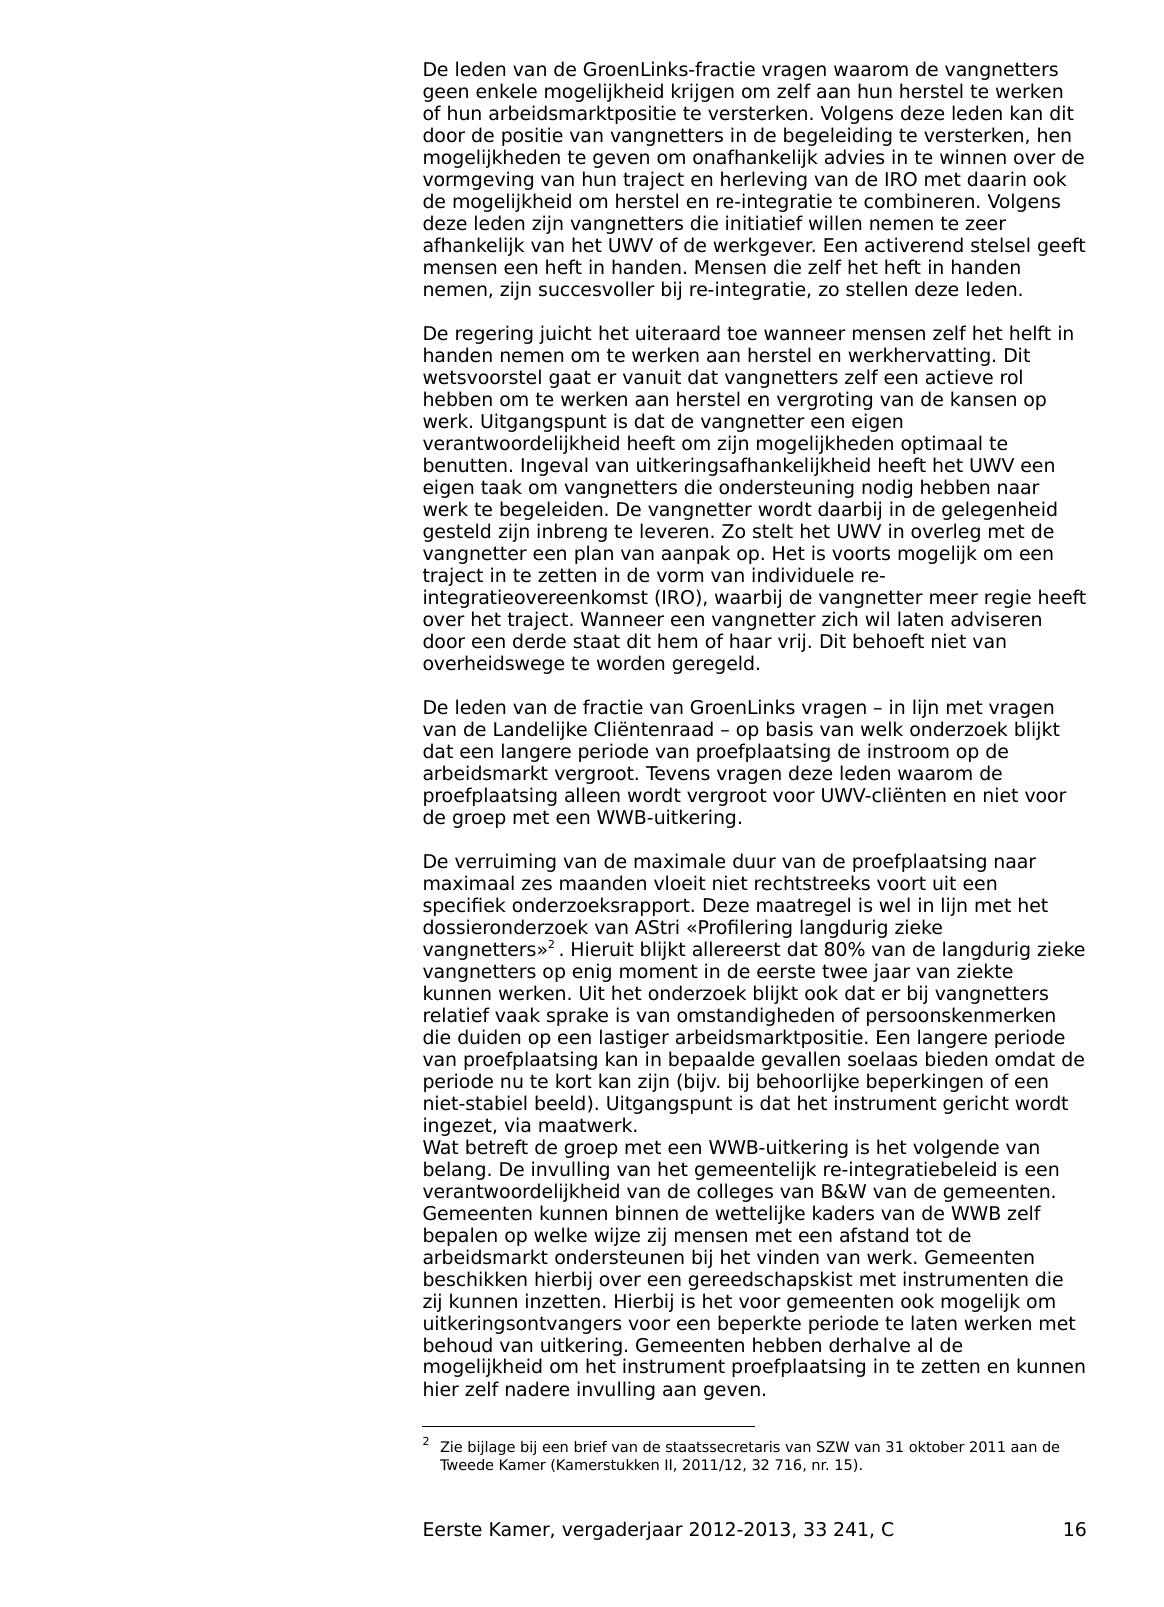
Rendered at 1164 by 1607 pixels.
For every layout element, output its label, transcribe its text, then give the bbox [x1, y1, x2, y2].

text Zie bijlage bij een brief van de staatssecretaris van SZW van 31 oktober 2011 aan de Tweede Kamer (Kamerstukken II, 2011/12, 32 716, nr. 15). [422, 1435, 1087, 1474]
text De regering juicht het uiteraard toe wanneer mensen zelf het helft in handen nemen om te werken aan herstel en werkhervatting. Dit wetsvoorstel gaat er vanuit dat vangnetters zelf een actieve rol hebben om te werken aan herstel en vergroting van de kansen op werk. Uitgangspunt is dat de vangnetter een eigen verantwoordelijkheid heeft om zijn mogelijkheden optimaal te benutten. Ingeval van uitkeringsafhankelijkheid heeft het UWV een eigen taak om vangnetters die ondersteuning nodig hebben naar werk te begeleiden. De vangnetter wordt daarbij in de gelegenheid gesteld zijn inbreng te leveren. Zo stelt het UWV in overleg met de vangnetter een plan van aanpak op. Het is voorts mogelijk om een traject in te zetten in de vorm van individuele re-integratieovereenkomst (IRO), waarbij de vangnetter meer regie heeft over het traject. Wanneer een vangnetter zich wil laten adviseren door een derde staat dit hem of haar vrij. Dit behoeft niet van overheidswege te worden geregeld. [422, 323, 1087, 675]
text De verruiming van de maximale duur van de proefplaatsing naar maximaal zes maanden vloeit niet rechtstreeks voort uit een specifiek onderzoeksrapport. Deze maatregel is wel in lijn met het dossieronderzoek van AStri «Profilering langdurig zieke vangnetters». Hieruit blijkt allereerst dat 80% van de langdurig zieke vangnetters op enig moment in de eerste twee jaar van ziekte kunnen werken. Uit het onderzoek blijkt ook dat er bij vangnetters relatief vaak sprake is van omstandigheden of persoonskenmerken die duiden op een lastiger arbeidsmarktpositie. Een langere periode van proefplaatsing kan in bepaalde gevallen soelaas bieden omdat de periode nu te kort kan zijn (bijv. bij behoorlijke beperkingen of een niet-stabiel beeld). Uitgangspunt is dat het instrument gericht wordt ingezet, via maatwerk. [422, 851, 1087, 1137]
text Wat betreft de groep met een WWB-uitkering is het volgende van belang. De invulling van het gemeentelijk re-integratiebeleid is een verantwoordelijkheid van de colleges van B&W van de gemeenten. Gemeenten kunnen binnen de wettelijke kaders van de WWB zelf bepalen op welke wijze zij mensen met een afstand tot de arbeidsmarkt ondersteunen bij het vinden van werk. Gemeenten beschikken hierbij over een gereedschapskist met instrumenten die zij kunnen inzetten. Hierbij is het voor gemeenten ook mogelijk om uitkeringsontvangers voor een beperkte periode te laten werken met behoud van uitkering. Gemeenten hebben derhalve al de mogelijkheid om het instrument proefplaatsing in te zetten en kunnen hier zelf nadere invulling aan geven. [422, 1137, 1087, 1400]
text De leden van de GroenLinks-fractie vragen waarom de vangnetters geen enkele mogelijkheid krijgen om zelf aan hun herstel te werken of hun arbeidsmarktpositie te versterken. Volgens deze leden kan dit door de positie van vangnetters in de begeleiding te versterken, hen mogelijkheden te geven om onafhankelijk advies in te winnen over de vormgeving van hun traject en herleving van de IRO met daarin ook de mogelijkheid om herstel en re-integratie te combineren. Volgens deze leden zijn vangnetters die initiatief willen nemen te zeer afhankelijk van het UWV of de werkgever. Een activerend stelsel geeft mensen een heft in handen. Mensen die zelf het heft in handen nemen, zijn succesvoller bij re-integratie, zo stellen deze leden. [422, 59, 1087, 301]
text De leden van de fractie van GroenLinks vragen – in lijn met vragen van de Landelijke Cliëntenraad – op basis van welk onderzoek blijkt dat een langere periode van proefplaatsing de instroom op de arbeidsmarkt vergroot. Tevens vragen deze leden waarom de proefplaatsing alleen wordt vergroot voor UWV-cliënten en niet voor de groep met een WWB-uitkering. [422, 697, 1087, 829]
